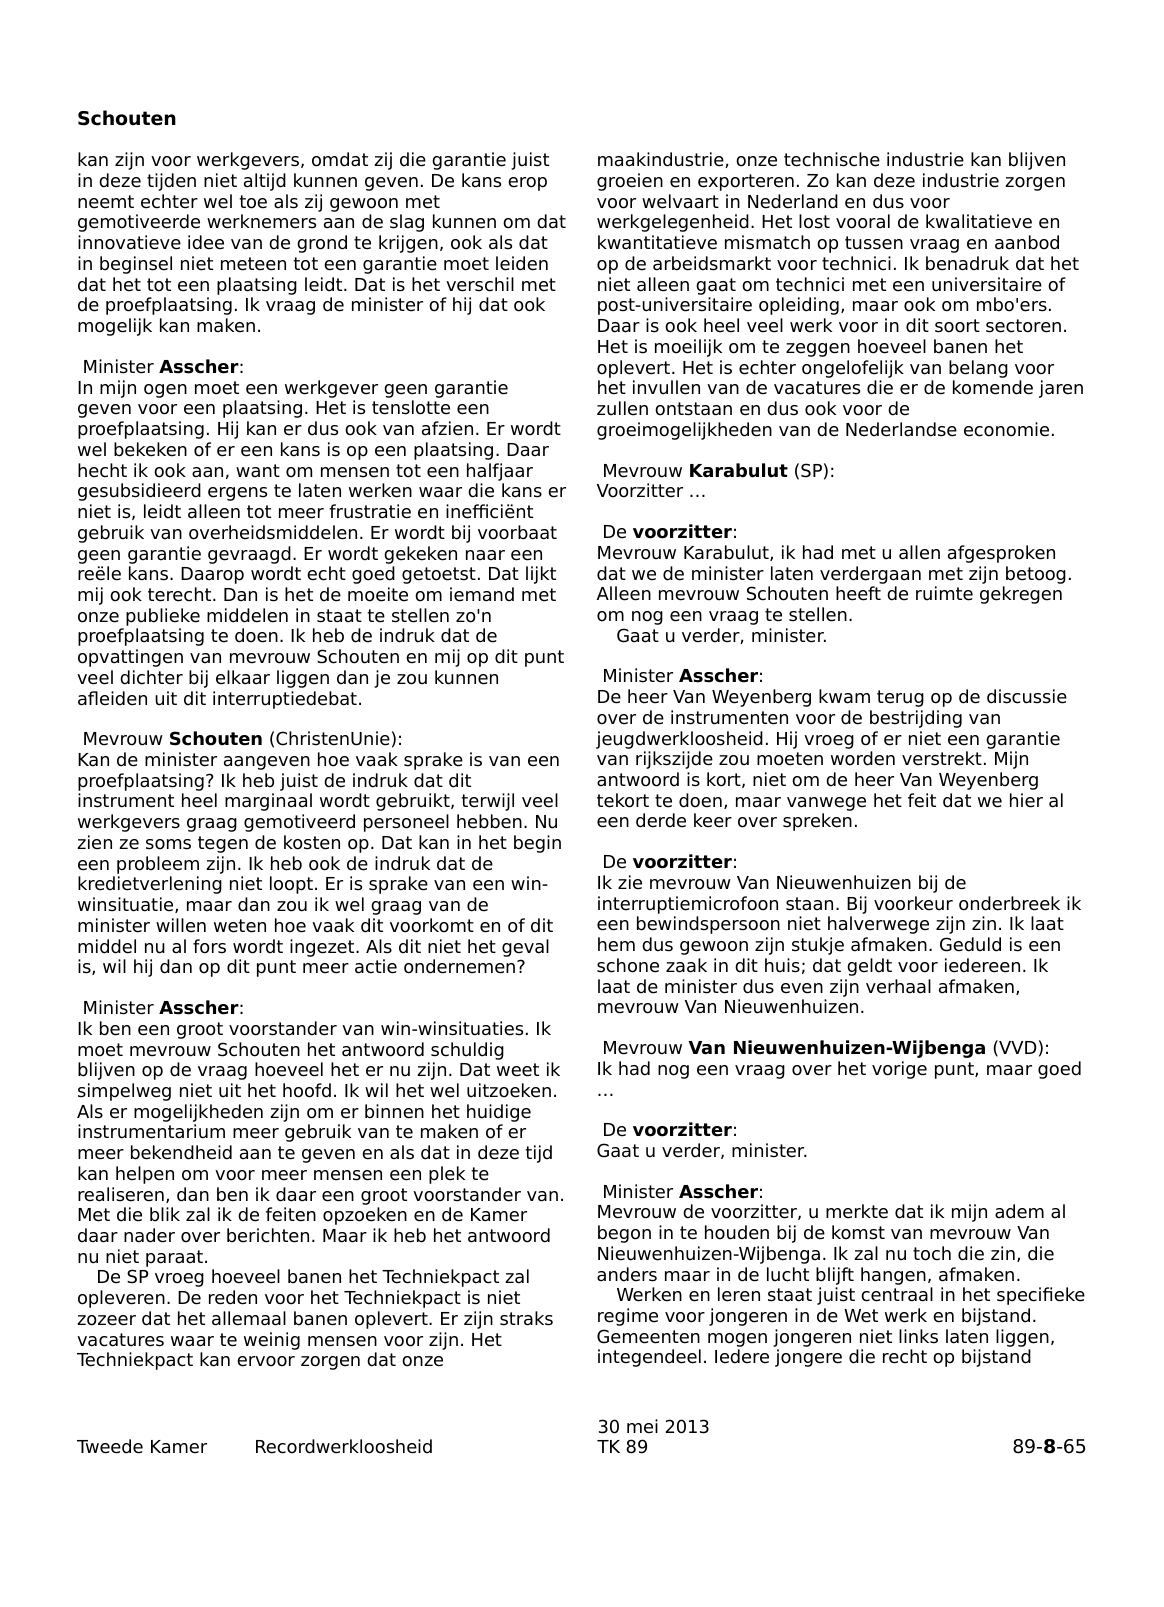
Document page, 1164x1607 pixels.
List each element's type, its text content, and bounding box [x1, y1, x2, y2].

text Mevrouw de voorzitter, u merkte dat ik mijn adem al begon in te houden bij de komst van mevrouw Van Nieuwenhuizen-Wijbenga. Ik zal nu toch die zin, die anders maar in de lucht blijft hangen, afmaken. [596, 1202, 1087, 1285]
text Minister Asscher: [596, 1182, 1087, 1202]
text Mevrouw Schouten (ChristenUnie): [77, 729, 567, 750]
text De voorzitter: [596, 852, 1087, 873]
text Ik had nog een vraag over het vorige punt, maar goed … [596, 1059, 1087, 1100]
text Gaat u verder, minister. [596, 1141, 1087, 1162]
text De voorzitter: [596, 522, 1087, 543]
text De SP vroeg hoeveel banen het Techniekpact zal opleveren. De reden voor het Techniekpact is niet zozeer dat het allemaal banen oplevert. Er zijn straks vacatures waar te weinig mensen voor zijn. Het Techniekpact kan ervoor zorgen dat onze [77, 1267, 567, 1371]
text Kan de minister aangeven hoe vaak sprake is van een proefplaatsing? Ik heb juist de indruk dat dit instrument heel marginaal wordt gebruikt, terwijl veel werkgevers graag gemotiveerd personeel hebben. Nu zien ze soms tegen de kosten op. Dat kan in het begin een probleem zijn. Ik heb ook de indruk dat de kredietverlening niet loopt. Er is sprake van een win-winsituatie, maar dan zou ik wel graag van de minister willen weten hoe vaak dit voorkomt en of dit middel nu al fors wordt ingezet. Als dit niet het geval is, wil hij dan op dit punt meer actie ondernemen? [77, 750, 567, 978]
text De heer Van Weyenberg kwam terug op de discussie over de instrumenten voor de bestrijding van jeugdwerkloosheid. Hij vroeg of er niet een garantie van rijkszijde zou moeten worden verstrekt. Mijn antwoord is kort, niet om de heer Van Weyenberg tekort te doen, maar vanwege het feit dat we hier al een derde keer over spreken. [596, 687, 1087, 832]
text De voorzitter: [596, 1120, 1087, 1141]
text In mijn ogen moet een werkgever geen garantie geven voor een plaatsing. Het is tenslotte een proefplaatsing. Hij kan er dus ook van afzien. Er wordt wel bekeken of er een kans is op een plaatsing. Daar hecht ik ook aan, want om mensen tot een halfjaar gesubsidieerd ergens te laten werken waar die kans er niet is, leidt alleen tot meer frustratie en inefficiënt gebruik van overheidsmiddelen. Er wordt bij voorbaat geen garantie gevraagd. Er wordt gekeken naar een reële kans. Daarop wordt echt goed getoetst. Dat lijkt mij ook terecht. Dan is het de moeite om iemand met onze publieke middelen in staat te stellen zo'n proefplaatsing te doen. Ik heb de indruk dat de opvattingen van mevrouw Schouten en mij op dit punt veel dichter bij elkaar liggen dan je zou kunnen afleiden uit dit interruptiedebat. [77, 377, 567, 709]
text Voorzitter … [596, 481, 1087, 502]
text Werken en leren staat juist centraal in het specifieke regime voor jongeren in de Wet werk en bijstand. Gemeenten mogen jongeren niet links laten liggen, integendeel. Iedere jongere die recht op bijstand [596, 1285, 1087, 1368]
text Mevrouw Karabulut, ik had met u allen afgesproken dat we de minister laten verdergaan met zijn betoog. Alleen mevrouw Schouten heeft de ruimte gekregen om nog een vraag te stellen. [596, 543, 1087, 626]
text Minister Asscher: [77, 998, 567, 1019]
text kan zijn voor werkgevers, omdat zij die garantie juist in deze tijden niet altijd kunnen geven. De kans erop neemt echter wel toe als zij gewoon met gemotiveerde werknemers aan de slag kunnen om dat innovatieve idee van de grond te krijgen, ook als dat in beginsel niet meteen tot een garantie moet leiden dat het tot een plaatsing leidt. Dat is het verschil met de proefplaatsing. Ik vraag de minister of hij dat ook mogelijk kan maken. [77, 150, 567, 337]
text Mevrouw Karabulut (SP): [596, 460, 1087, 481]
text Minister Asscher: [77, 357, 567, 377]
text Gaat u verder, minister. [596, 626, 1087, 646]
text Minister Asscher: [596, 666, 1087, 687]
text Ik zie mevrouw Van Nieuwenhuizen bij de interruptiemicrofoon staan. Bij voorkeur onderbreek ik een bewindspersoon niet halverwege zijn zin. Ik laat hem dus gewoon zijn stukje afmaken. Geduld is een schone zaak in dit huis; dat geldt voor iedereen. Ik laat de minister dus even zijn verhaal afmaken, mevrouw Van Nieuwenhuizen. [596, 873, 1087, 1018]
text Mevrouw Van Nieuwenhuizen-Wijbenga (VVD): [596, 1038, 1087, 1059]
text maakindustrie, onze technische industrie kan blijven groeien en exporteren. Zo kan deze industrie zorgen voor welvaart in Nederland en dus voor werkgelegenheid. Het lost vooral de kwalitatieve en kwantitatieve mismatch op tussen vraag en aanbod op de arbeidsmarkt voor technici. Ik benadruk dat het niet alleen gaat om technici met een universitaire of post-universitaire opleiding, maar ook om mbo'ers. Daar is ook heel veel werk voor in dit soort sectoren. Het is moeilijk om te zeggen hoeveel banen het oplevert. Het is echter ongelofelijk van belang voor het invullen van de vacatures die er de komende jaren zullen ontstaan en dus ook voor de groeimogelijkheden van de Nederlandse economie. [596, 150, 1087, 440]
text Ik ben een groot voorstander van win-winsituaties. Ik moet mevrouw Schouten het antwoord schuldig blijven op de vraag hoeveel het er nu zijn. Dat weet ik simpelweg niet uit het hoofd. Ik wil het wel uitzoeken. Als er mogelijkheden zijn om er binnen het huidige instrumentarium meer gebruik van te maken of er meer bekendheid aan te geven en als dat in deze tijd kan helpen om voor meer mensen een plek te realiseren, dan ben ik daar een groot voorstander van. Met die blik zal ik de feiten opzoeken en de Kamer daar nader over berichten. Maar ik heb het antwoord nu niet paraat. [77, 1019, 567, 1267]
